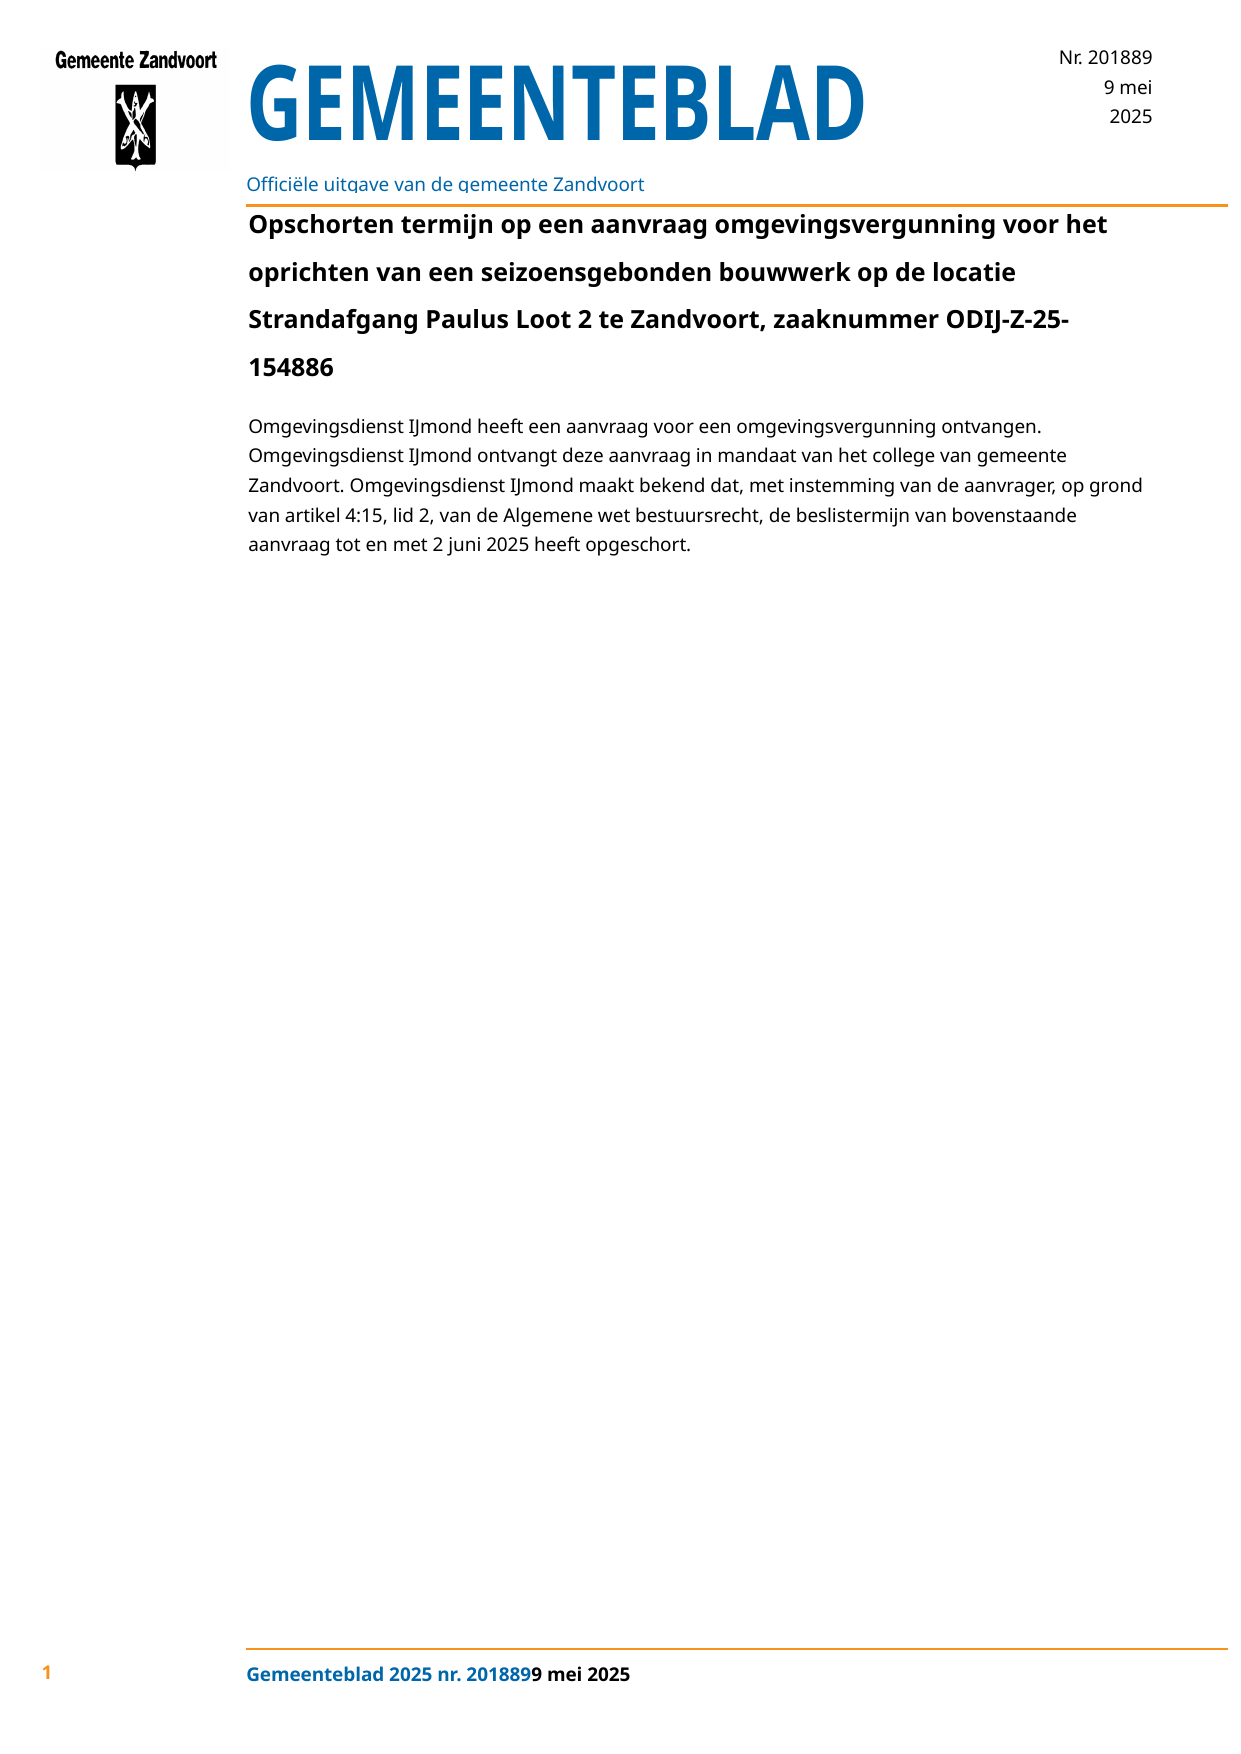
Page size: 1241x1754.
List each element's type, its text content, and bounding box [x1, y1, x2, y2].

text Omgevingsdienst IJmond heeft een aanvraag voor een omgevingsvergunning ontvangen. Omgevingsdienst IJmond ontvangt deze aanvraag in mandaat van het college van gemeente Zandvoort. Omgevingsdienst IJmond maakt bekend dat, met instemming van de aanvrager, op grond van artikel 4:15, lid 2, van de Algemene wet bestuursrecht, de beslistermijn van bovenstaande aanvraag tot en met 2 juni 2025 heeft opgeschort. [248, 413, 1152, 557]
picture [41, 47, 231, 172]
text Opschorten termijn op een aanvraag omgevingsvergunning voor het oprichten van een seizoensgebonden bouwwerk op de locatie Strandafgang Paulus Loot 2 te Zandvoort, zaaknummer ODIJ-Z-25-154886 [248, 207, 1152, 384]
